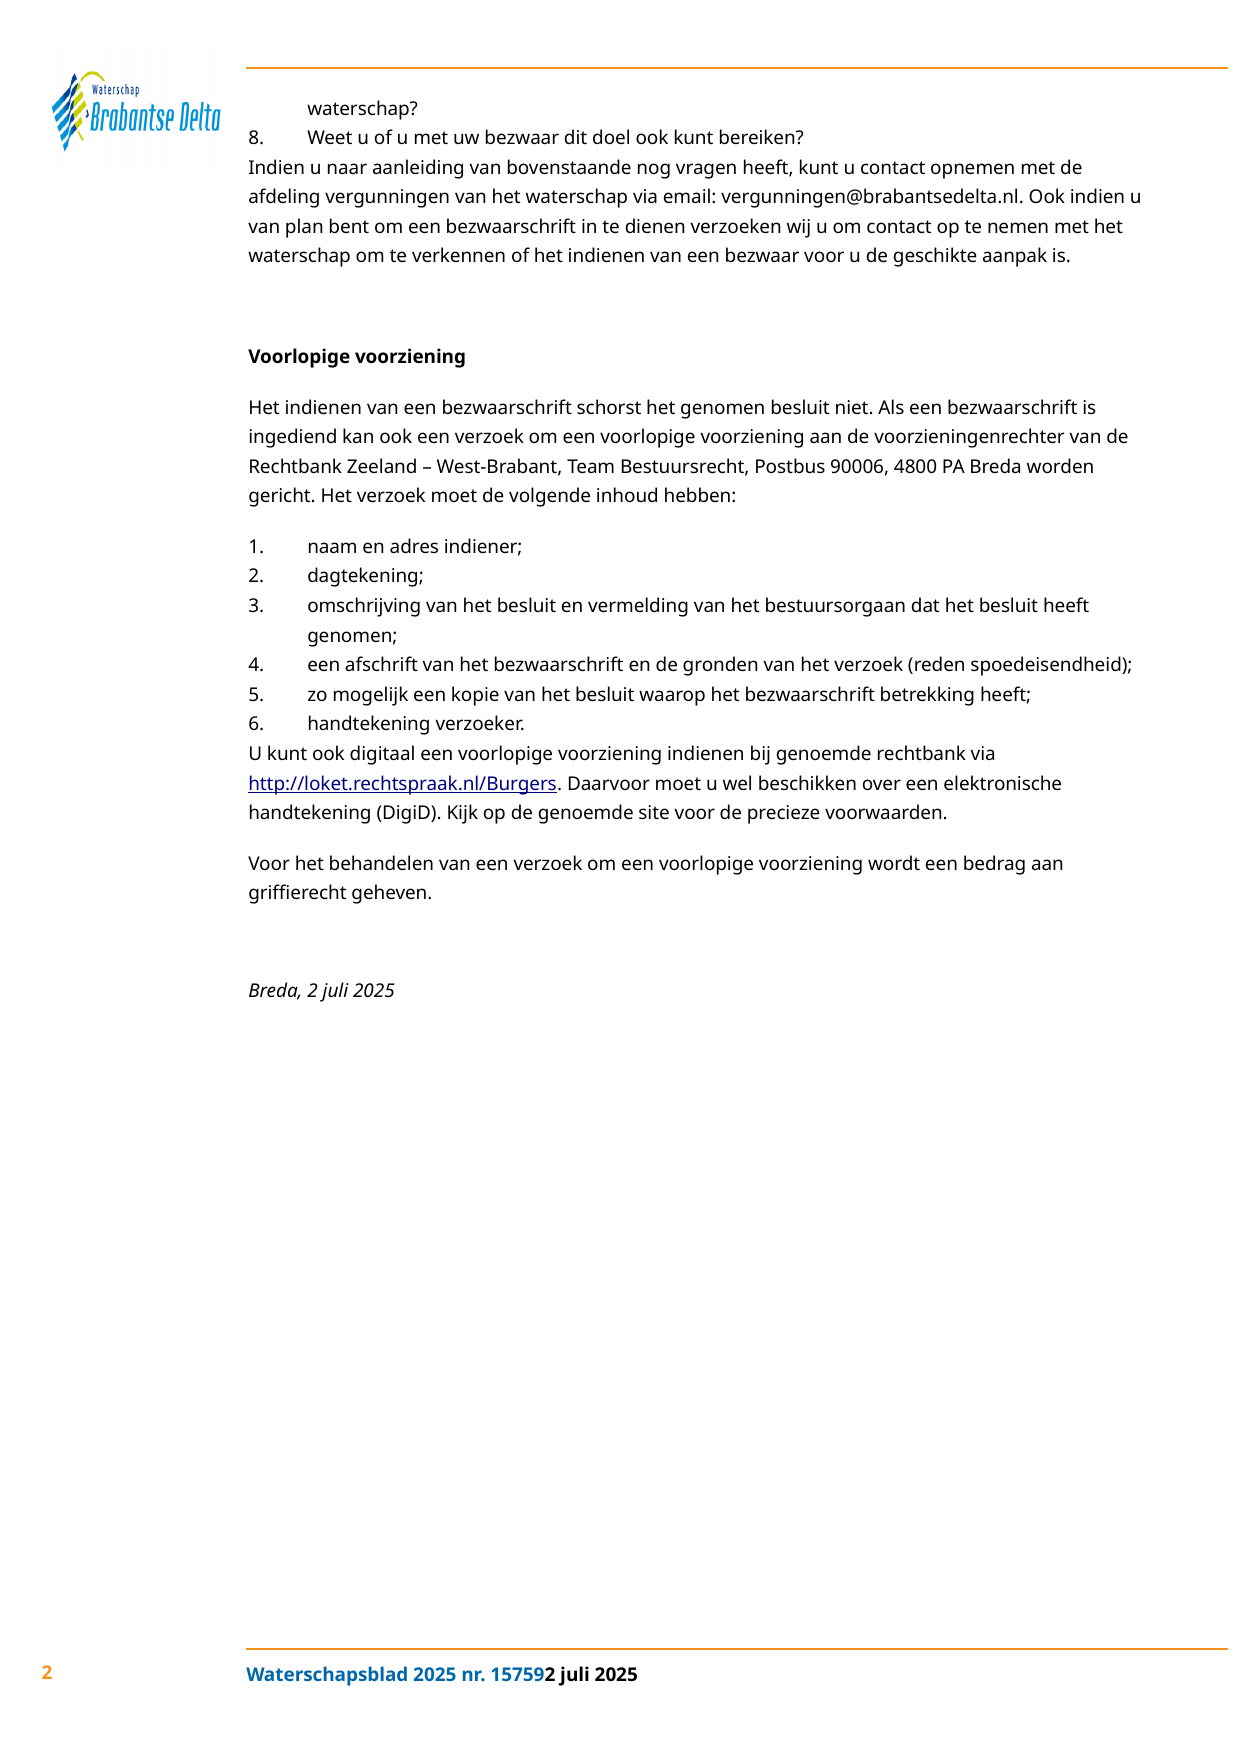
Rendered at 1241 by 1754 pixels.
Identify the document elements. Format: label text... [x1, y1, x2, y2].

list handtekening verzoeker. [248, 711, 1152, 736]
list dagtekening; [248, 563, 1152, 588]
text Indien u naar aanleiding van bovenstaande nog vragen heeft, kunt u contact opnemen met de afdeling vergunningen van het waterschap via email: vergunningen@brabantsedelta.nl. Ook indien u van plan bent om een bezwaarschrift in te dienen verzoeken wij u om contact op te nemen met het waterschap om te verkennen of het indienen van een bezwaar voor u de geschikte aanpak is. [248, 154, 1152, 268]
list een afschrift van het bezwaarschrift en de gronden van het verzoek (reden spoedeisendheid); [248, 651, 1152, 677]
text Voorlopige voorziening [248, 343, 1152, 369]
picture [41, 47, 231, 172]
text Voor het behandelen van een verzoek om een voorlopige voorziening wordt een bedrag aan griffierecht geheven. [248, 850, 1152, 905]
list naam en adres indiener; [248, 533, 1152, 559]
list Weet u of u met uw bezwaar dit doel ook kunt bereiken? [248, 124, 1152, 150]
list zo mogelijk een kopie van het besluit waarop het bezwaarschrift betrekking heeft; [248, 681, 1152, 707]
text Breda, 2 juli 2025 [248, 978, 1152, 1003]
list omschrijving van het besluit en vermelding van het bestuursorgaan dat het besluit heeft genomen; [248, 592, 1152, 648]
text Het indienen van een bezwaarschrift schorst het genomen besluit niet. Als een bezwaarschrift is ingediend kan ook een verzoek om een voorlopige voorziening aan de voorzieningenrechter van de Rechtbank Zeeland – West-Brabant, Team Bestuursrecht, Postbus 90006, 4800 PA Breda worden gericht. Het verzoek moet de volgende inhoud hebben: [248, 394, 1152, 508]
list waterschap? [248, 95, 1152, 121]
text U kunt ook digitaal een voorlopige voorziening indienen bij genoemde rechtbank via http://loket.rechtspraak.nl/Burgers. Daarvoor moet u wel beschikken over een elektronische handtekening (DigiD). Kijk op de genoemde site voor de precieze voorwaarden. [248, 740, 1152, 825]
